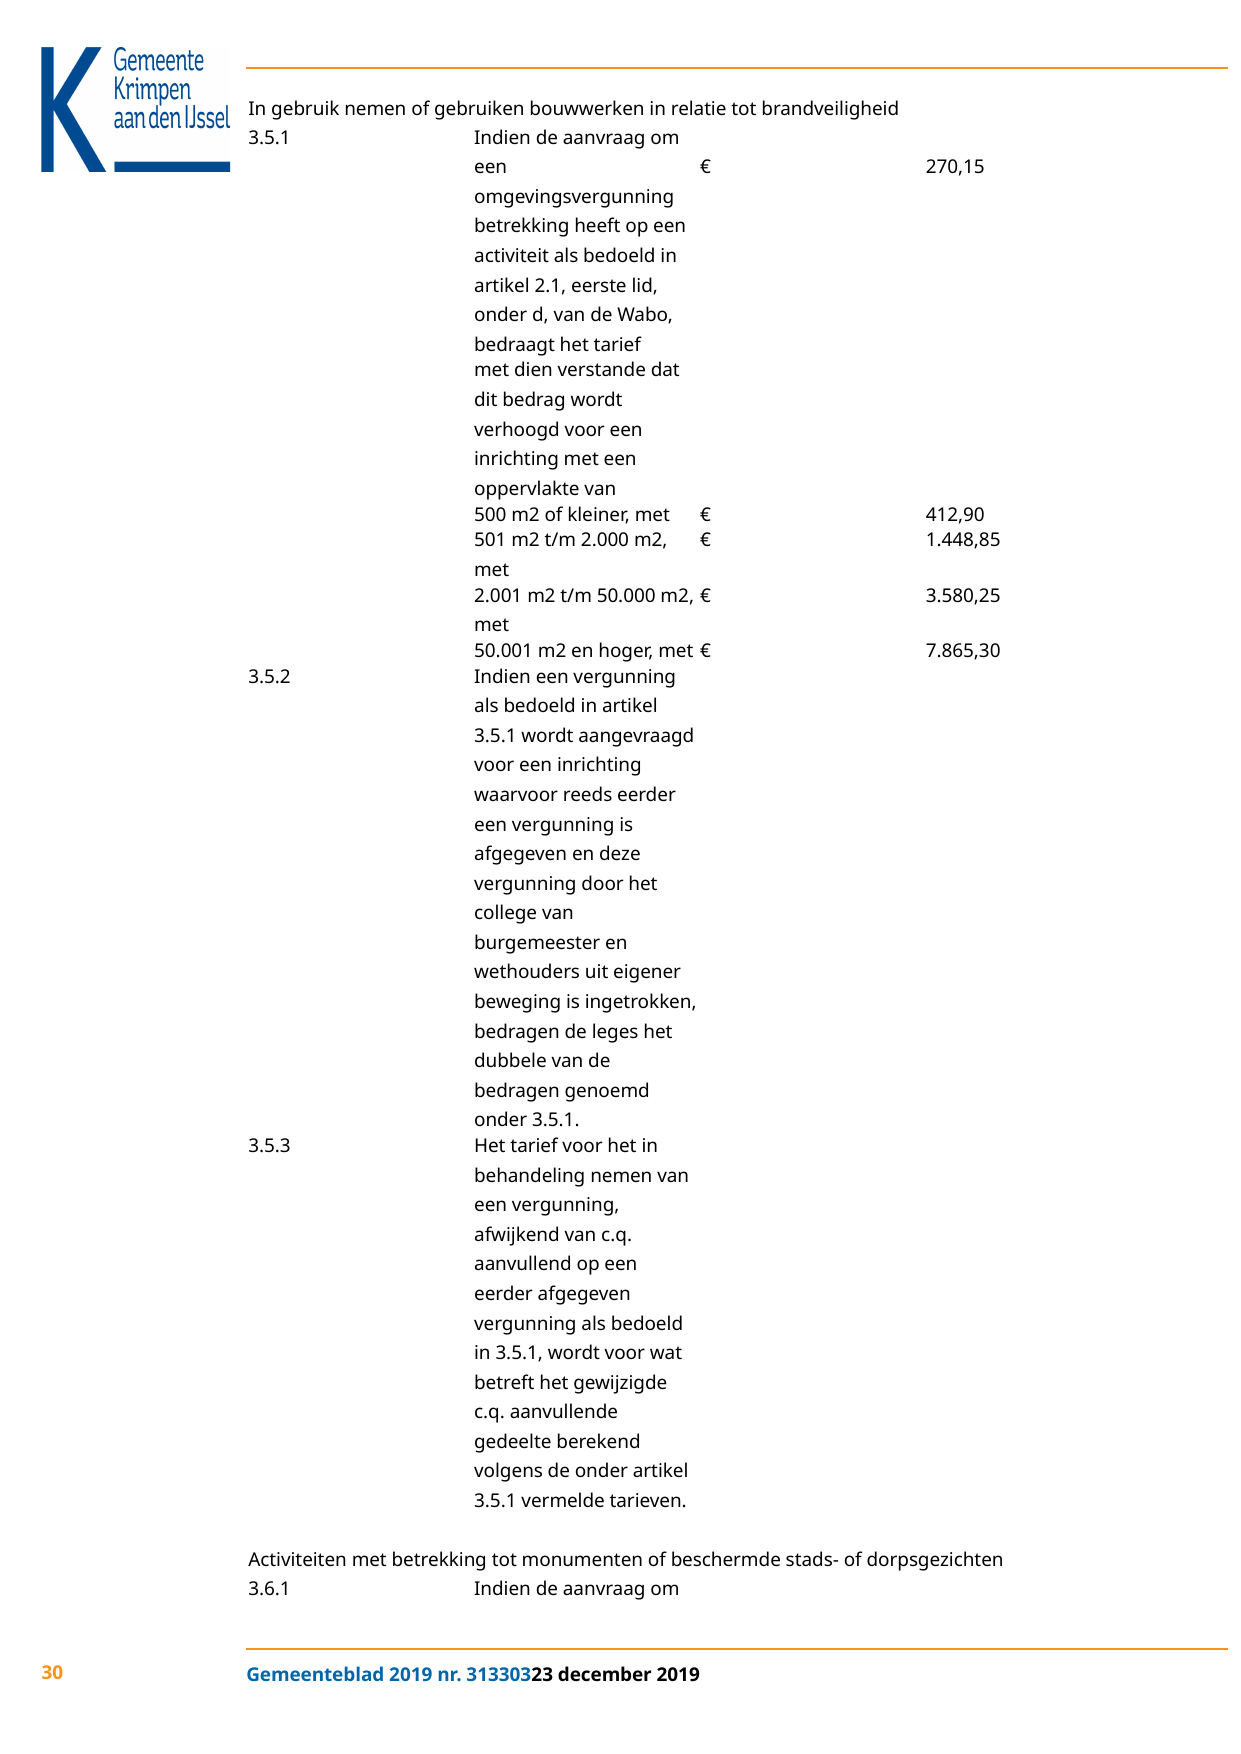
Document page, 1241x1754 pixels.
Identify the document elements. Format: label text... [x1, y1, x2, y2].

table_cell 3.5.2 [248, 663, 474, 1132]
table_cell € [700, 582, 926, 637]
table_header Activiteiten met betrekking tot monumenten of beschermde stads- of dorpsgezichten [248, 1546, 1152, 1572]
table_cell [926, 357, 1152, 501]
table_cell 500 m2 of kleiner, met [474, 501, 700, 526]
table_cell [926, 1132, 1152, 1513]
picture [41, 47, 231, 172]
table_header 3.6.1 [248, 1575, 474, 1601]
table_header [700, 1575, 1152, 1601]
table_cell 412,90 [926, 501, 1152, 526]
table_cell Indien een vergunning als bedoeld in artikel 3.5.1 wordt aangevraagd voor een inrichting waarvoor reeds eerder een vergunning is afgegeven en deze vergunning door het college van burgemeester en wethouders uit eigener beweging is ingetrokken, bedragen de leges het dubbele van de bedragen genoemd onder 3.5.1. [474, 663, 700, 1132]
table_cell [700, 357, 926, 501]
table_cell [248, 637, 474, 663]
table_cell 1.448,85 [926, 526, 1152, 582]
table_cell [248, 526, 474, 582]
table_cell 3.580,25 [926, 582, 1152, 637]
table_cell 2.001 m2 t/m 50.000 m2, met [474, 582, 700, 637]
table_header Indien de aanvraag om [474, 1575, 700, 1601]
table_cell Het tarief voor het in behandeling nemen van een vergunning, afwijkend van c.q. aanvullend op een eerder afgegeven vergunning als bedoeld in 3.5.1, wordt voor wat betreft het gewijzigde c.q. aanvullende gedeelte berekend volgens de onder artikel 3.5.1 vermelde tarieven. [474, 1132, 700, 1513]
table_cell [248, 501, 474, 526]
table_cell [248, 582, 474, 637]
table_cell 501 m2 t/m 2.000 m2, met [474, 526, 700, 582]
table_cell [248, 357, 474, 501]
table_cell [700, 663, 926, 1132]
table_cell € [700, 501, 926, 526]
table_cell 50.001 m2 en hoger, met [474, 637, 700, 663]
table_cell [700, 1132, 926, 1513]
table_cell met dien verstande dat dit bedrag wordt verhoogd voor een inrichting met een oppervlakte van [474, 357, 700, 501]
table_header In gebruik nemen of gebruiken bouwwerken in relatie tot brandveiligheid [248, 95, 1152, 121]
table_header € [700, 124, 926, 357]
table_cell € [700, 637, 926, 663]
table_cell [926, 663, 1152, 1132]
table_cell 7.865,30 [926, 637, 1152, 663]
table_header Indien de aanvraag om een omgevingsvergunning betrekking heeft op een activiteit als bedoeld in artikel 2.1, eerste lid, onder d, van de Wabo, bedraagt het tarief [474, 124, 700, 357]
table_cell € [700, 526, 926, 582]
table_header 270,15 [926, 124, 1152, 357]
table_cell 3.5.3 [248, 1132, 474, 1513]
table_header 3.5.1 [248, 124, 474, 357]
